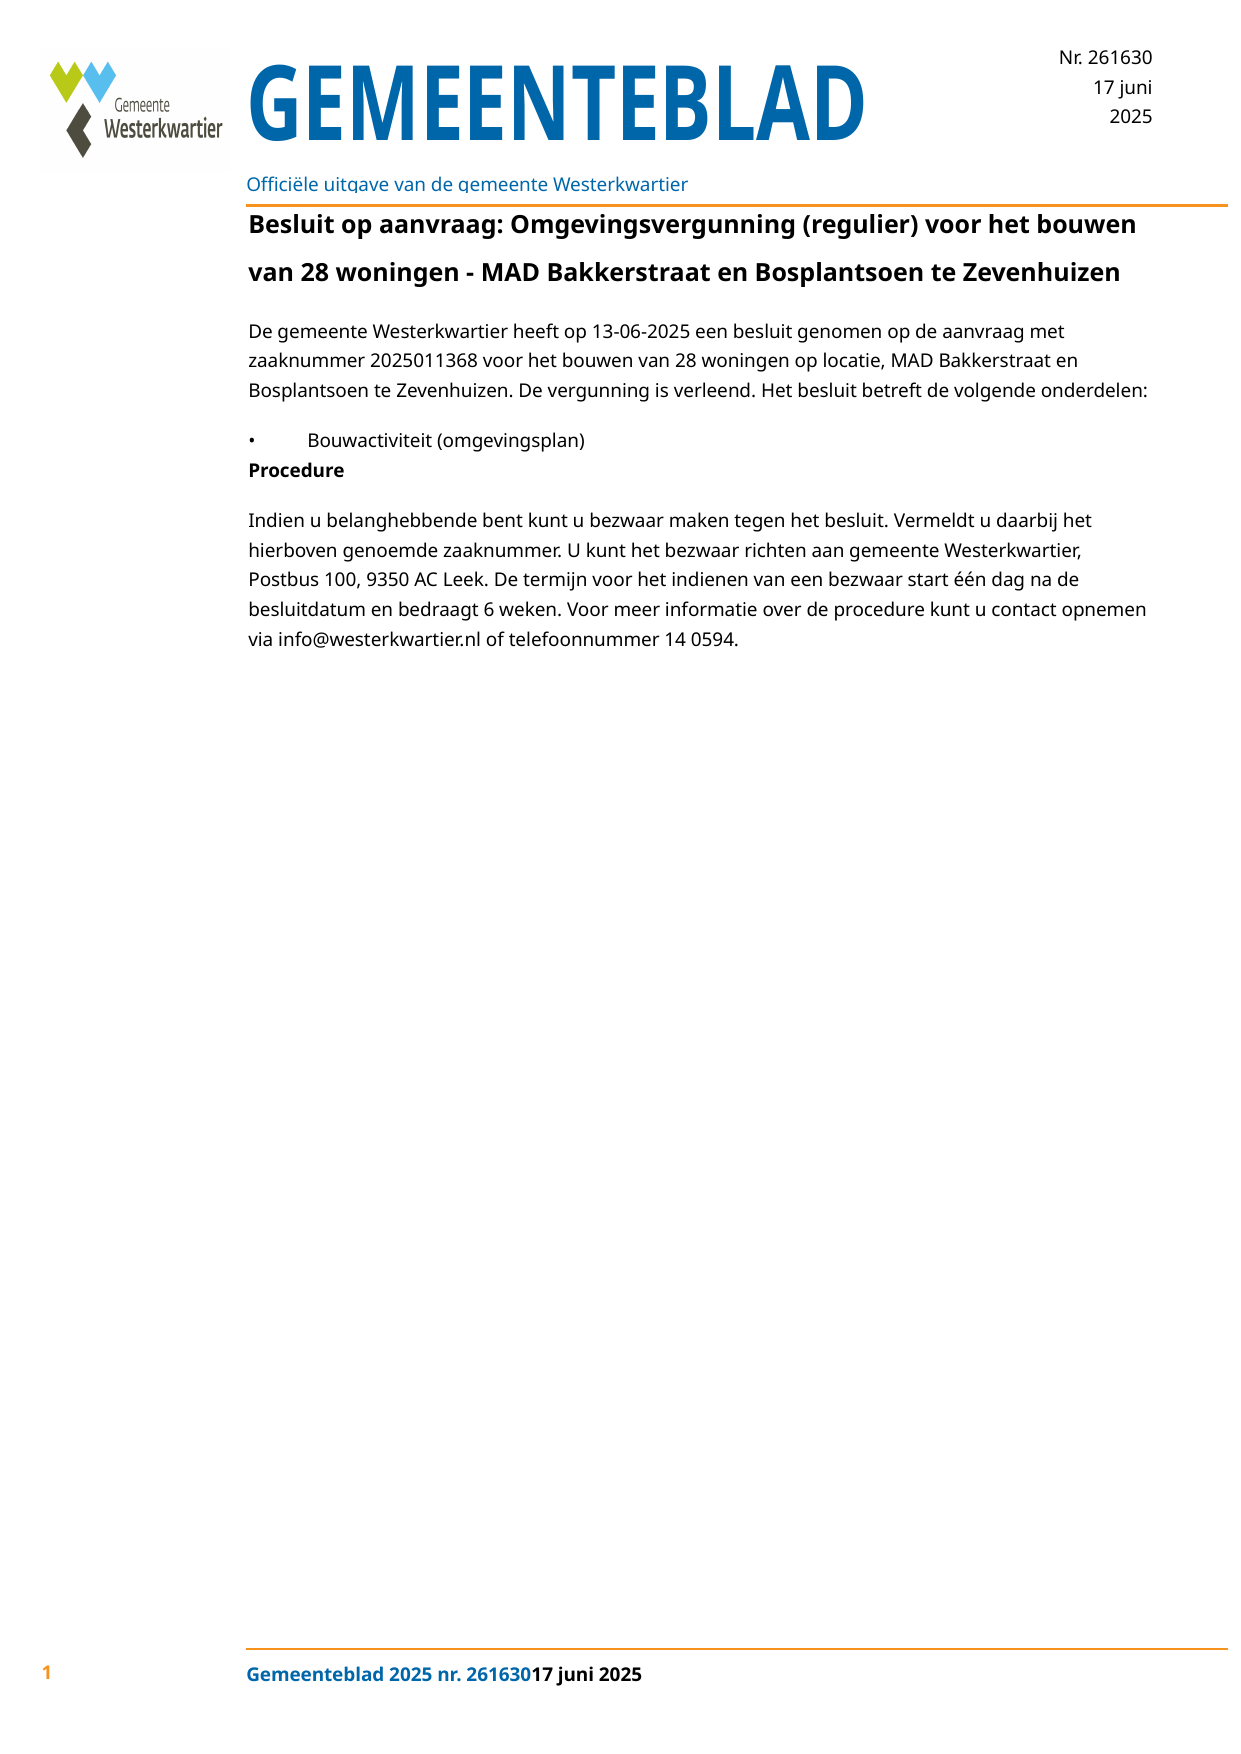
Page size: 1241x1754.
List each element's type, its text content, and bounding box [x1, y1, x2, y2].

picture [41, 47, 231, 172]
text Indien u belanghebbende bent kunt u bezwaar maken tegen het besluit. Vermeldt u daarbij het hierboven genoemde zaaknummer. U kunt het bezwaar richten aan gemeente Westerkwartier, Postbus 100, 9350 AC Leek. De termijn voor het indienen van een bezwaar start één dag na de besluitdatum en bedraagt 6 weken. Voor meer informatie over de procedure kunt u contact opnemen via info@westerkwartier.nl of telefoonnummer 14 0594. [248, 507, 1152, 652]
text Procedure [248, 457, 1152, 483]
list Bouwactiviteit (omgevingsplan) [248, 427, 1152, 453]
text Besluit op aanvraag: Omgevingsvergunning (regulier) voor het bouwen van 28 woningen - MAD Bakkerstraat en Bosplantsoen te Zevenhuizen [248, 207, 1152, 288]
text De gemeente Westerkwartier heeft op 13-06-2025 een besluit genomen op de aanvraag met zaaknummer 2025011368 voor het bouwen van 28 woningen op locatie, MAD Bakkerstraat en Bosplantsoen te Zevenhuizen. De vergunning is verleend. Het besluit betreft de volgende onderdelen: [248, 318, 1152, 403]
